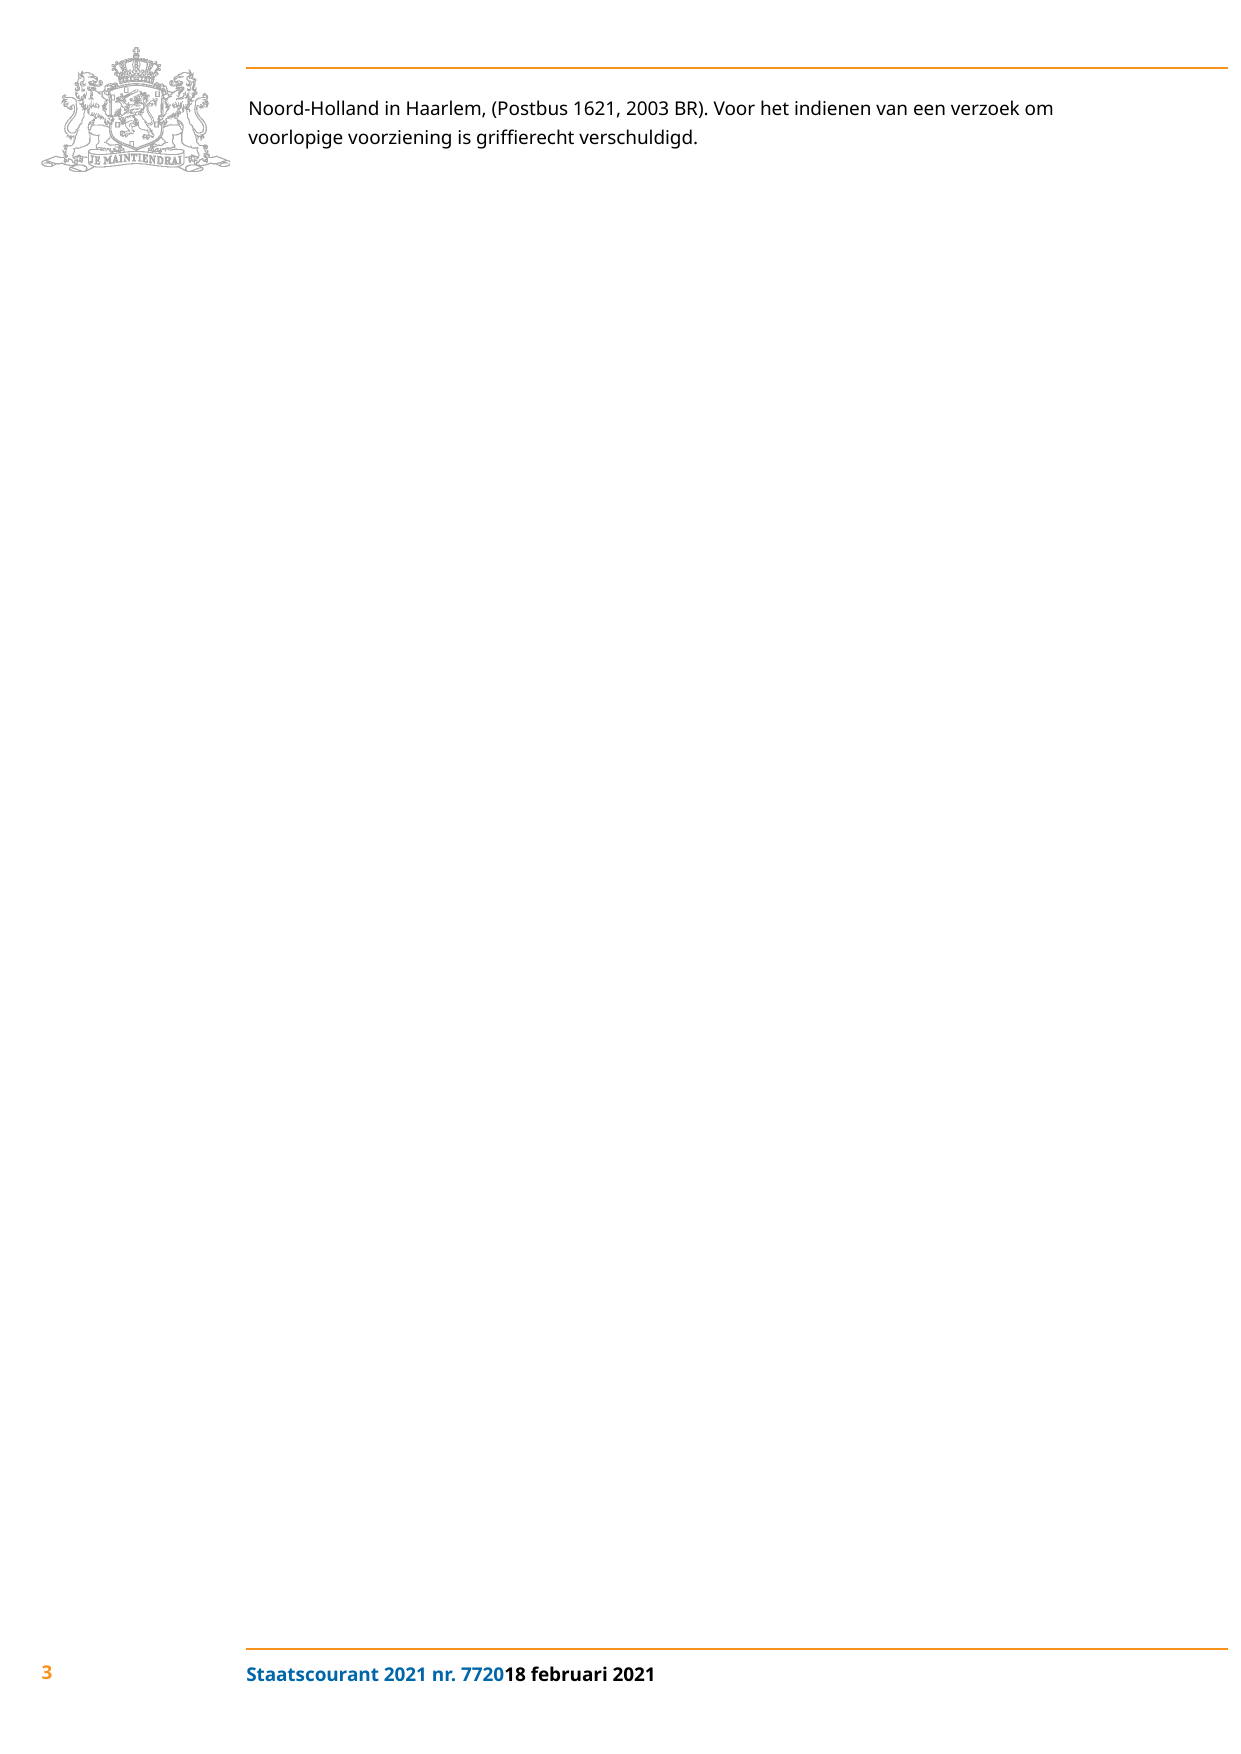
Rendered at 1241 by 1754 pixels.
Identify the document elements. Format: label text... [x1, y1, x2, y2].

text Noord-Holland in Haarlem, (Postbus 1621, 2003 BR). Voor het indienen van een verzoek om voorlopige voorziening is griffierecht verschuldigd. [248, 95, 1152, 150]
picture [41, 47, 231, 172]
